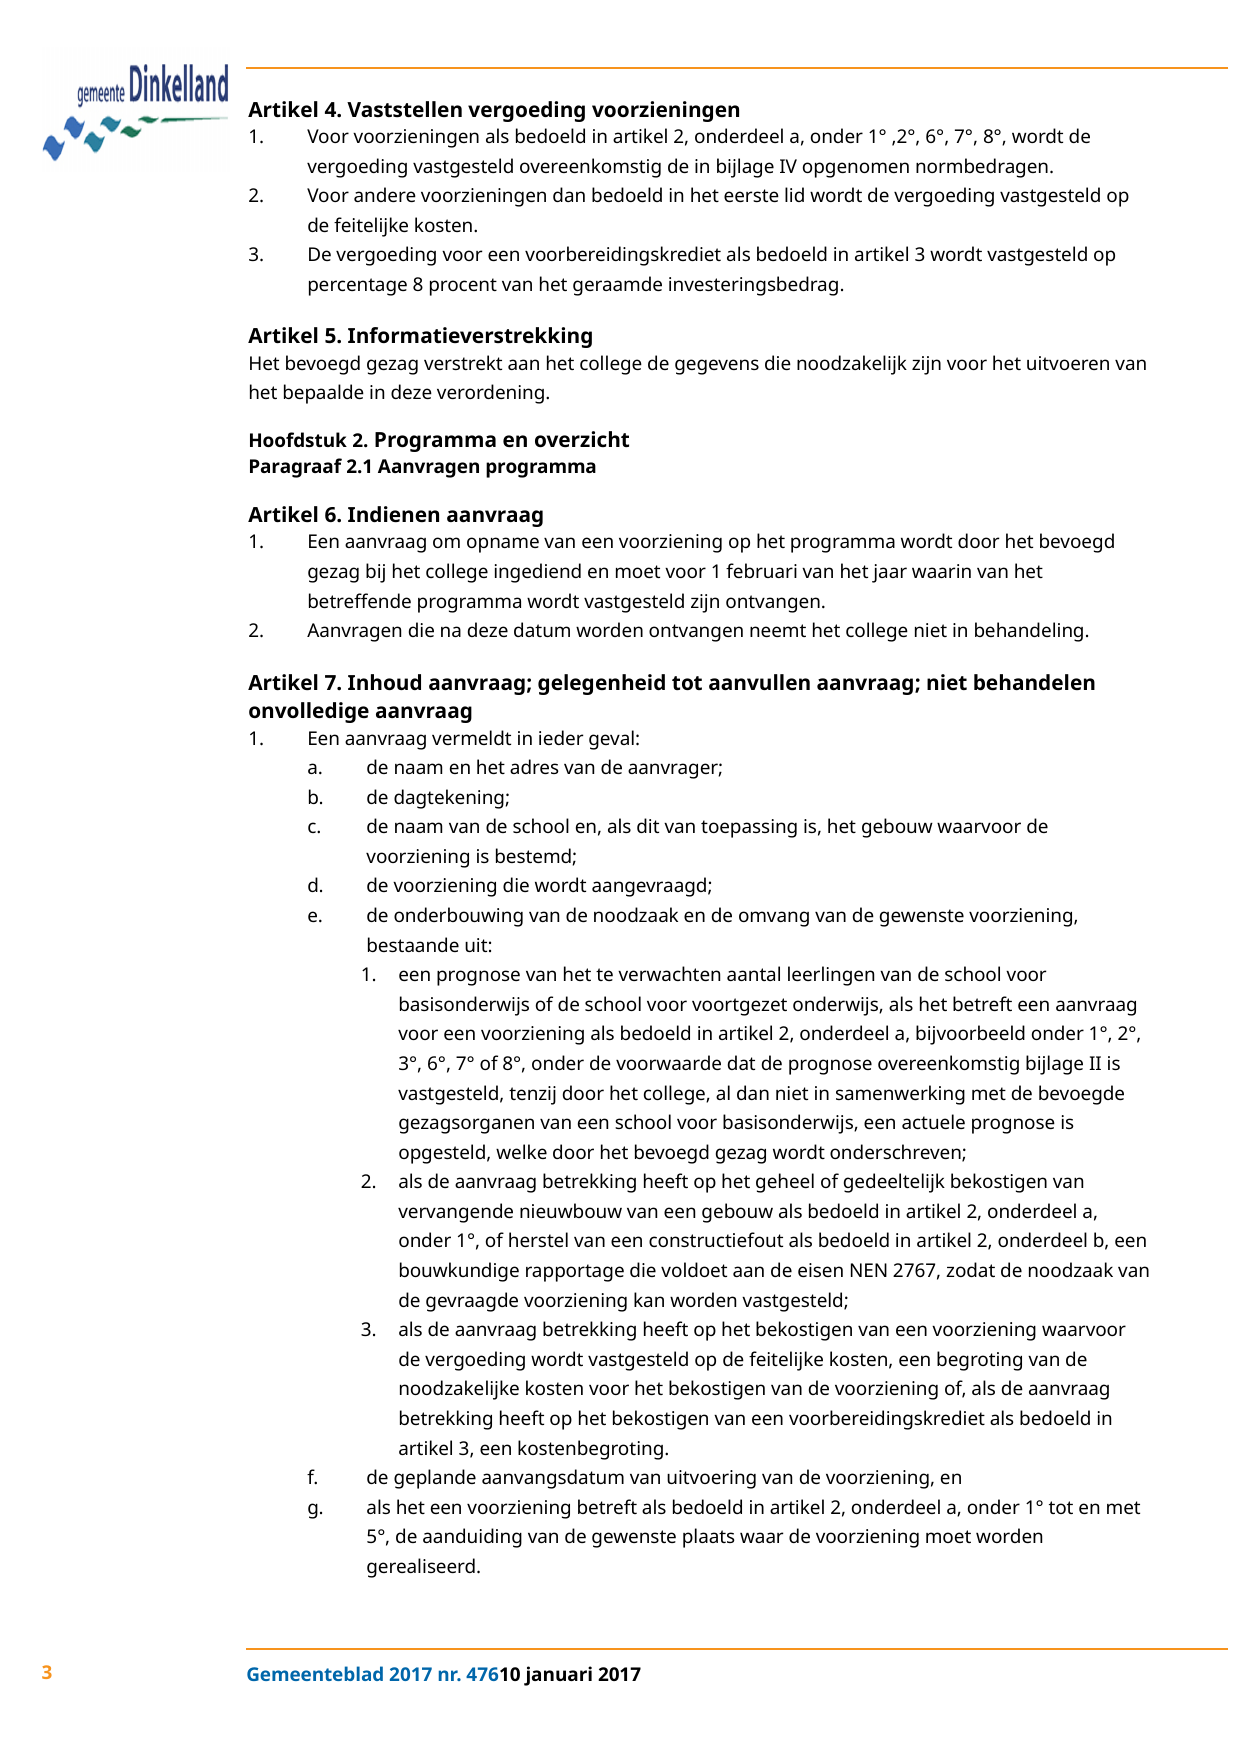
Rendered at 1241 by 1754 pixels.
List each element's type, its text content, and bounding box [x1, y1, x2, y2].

list Voor andere voorzieningen dan bedoeld in het eerste lid wordt de vergoeding vastgesteld op de feitelijke kosten. [248, 182, 1152, 238]
text Artikel 5. Informatieverstrekking [248, 322, 1152, 350]
list de dagtekening; [307, 784, 1152, 809]
list een prognose van het te verwachten aantal leerlingen van de school voor basisonderwijs of de school voor voortgezet onderwijs, als het betreft een aanvraag voor een voorziening als bedoeld in artikel 2, onderdeel a, bijvoorbeeld onder 1°, 2°, 3°, 6°, 7° of 8°, onder de voorwaarde dat de prognose overeenkomstig bijlage II is vastgesteld, tenzij door het college, al dan niet in samenwerking met de bevoegde gezagsorganen van een school voor basisonderwijs, een actuele prognose is opgesteld, welke door het bevoegd gezag wordt onderschreven; [361, 961, 1152, 1164]
text Artikel 6. Indienen aanvraag [248, 500, 1152, 529]
list De vergoeding voor een voorbereidingskrediet als bedoeld in artikel 3 wordt vastgesteld op percentage 8 procent van het geraamde investeringsbedrag. [248, 242, 1152, 297]
text Artikel 7. Inhoud aanvraag; gelegenheid tot aanvullen aanvraag; niet behandelen onvolledige aanvraag [248, 668, 1152, 725]
list de voorziening die wordt aangevraagd; [307, 873, 1152, 898]
text Het bevoegd gezag verstrekt aan het college de gegevens die noodzakelijk zijn voor het uitvoeren van het bepaalde in deze verordening. [248, 350, 1152, 405]
list als het een voorziening betreft als bedoeld in artikel 2, onderdeel a, onder 1° tot en met 5°, de aanduiding van de gewenste plaats waar de voorziening moet worden gerealiseerd. [307, 1494, 1152, 1579]
list Een aanvraag vermeldt in ieder geval: [248, 725, 1152, 750]
list de naam van de school en, als dit van toepassing is, het gebouw waarvoor de voorziening is bestemd; [307, 813, 1152, 869]
list de naam en het adres van de aanvrager; [307, 754, 1152, 780]
list Voor voorzieningen als bedoeld in artikel 2, onderdeel a, onder 1° ,2°, 6°, 7°, 8°, wordt de vergoeding vastgesteld overeenkomstig de in bijlage IV opgenomen normbedragen. [248, 123, 1152, 178]
text Paragraaf 2.1 Aanvragen programma [248, 454, 1152, 479]
text Artikel 4. Vaststellen vergoeding voorzieningen [248, 95, 1152, 123]
list Aanvragen die na deze datum worden ontvangen neemt het college niet in behandeling. [248, 617, 1152, 643]
list Een aanvraag om opname van een voorziening op het programma wordt door het bevoegd gezag bij het college ingediend en moet voor 1 februari van het jaar waarin van het betreffende programma wordt vastgesteld zijn ontvangen. [248, 529, 1152, 613]
list de onderbouwing van de noodzaak en de omvang van de gewenste voorziening, bestaande uit: [307, 902, 1152, 957]
list als de aanvraag betrekking heeft op het bekostigen van een voorziening waarvoor de vergoeding wordt vastgesteld op de feitelijke kosten, een begroting van de noodzakelijke kosten voor het bekostigen van de voorziening of, als de aanvraag betrekking heeft op het bekostigen van een voorbereidingskrediet als bedoeld in artikel 3, een kostenbegroting. [361, 1316, 1152, 1460]
text Hoofdstuk 2. Programma en overzicht [248, 425, 1152, 454]
list de geplande aanvangsdatum van uitvoering van de voorziening, en [307, 1464, 1152, 1490]
picture [41, 47, 231, 172]
list als de aanvraag betrekking heeft op het geheel of gedeeltelijk bekostigen van vervangende nieuwbouw van een gebouw als bedoeld in artikel 2, onderdeel a, onder 1°, of herstel van een constructiefout als bedoeld in artikel 2, onderdeel b, een bouwkundige rapportage die voldoet aan de eisen NEN 2767, zodat de noodzaak van de gevraagde voorziening kan worden vastgesteld; [361, 1168, 1152, 1312]
